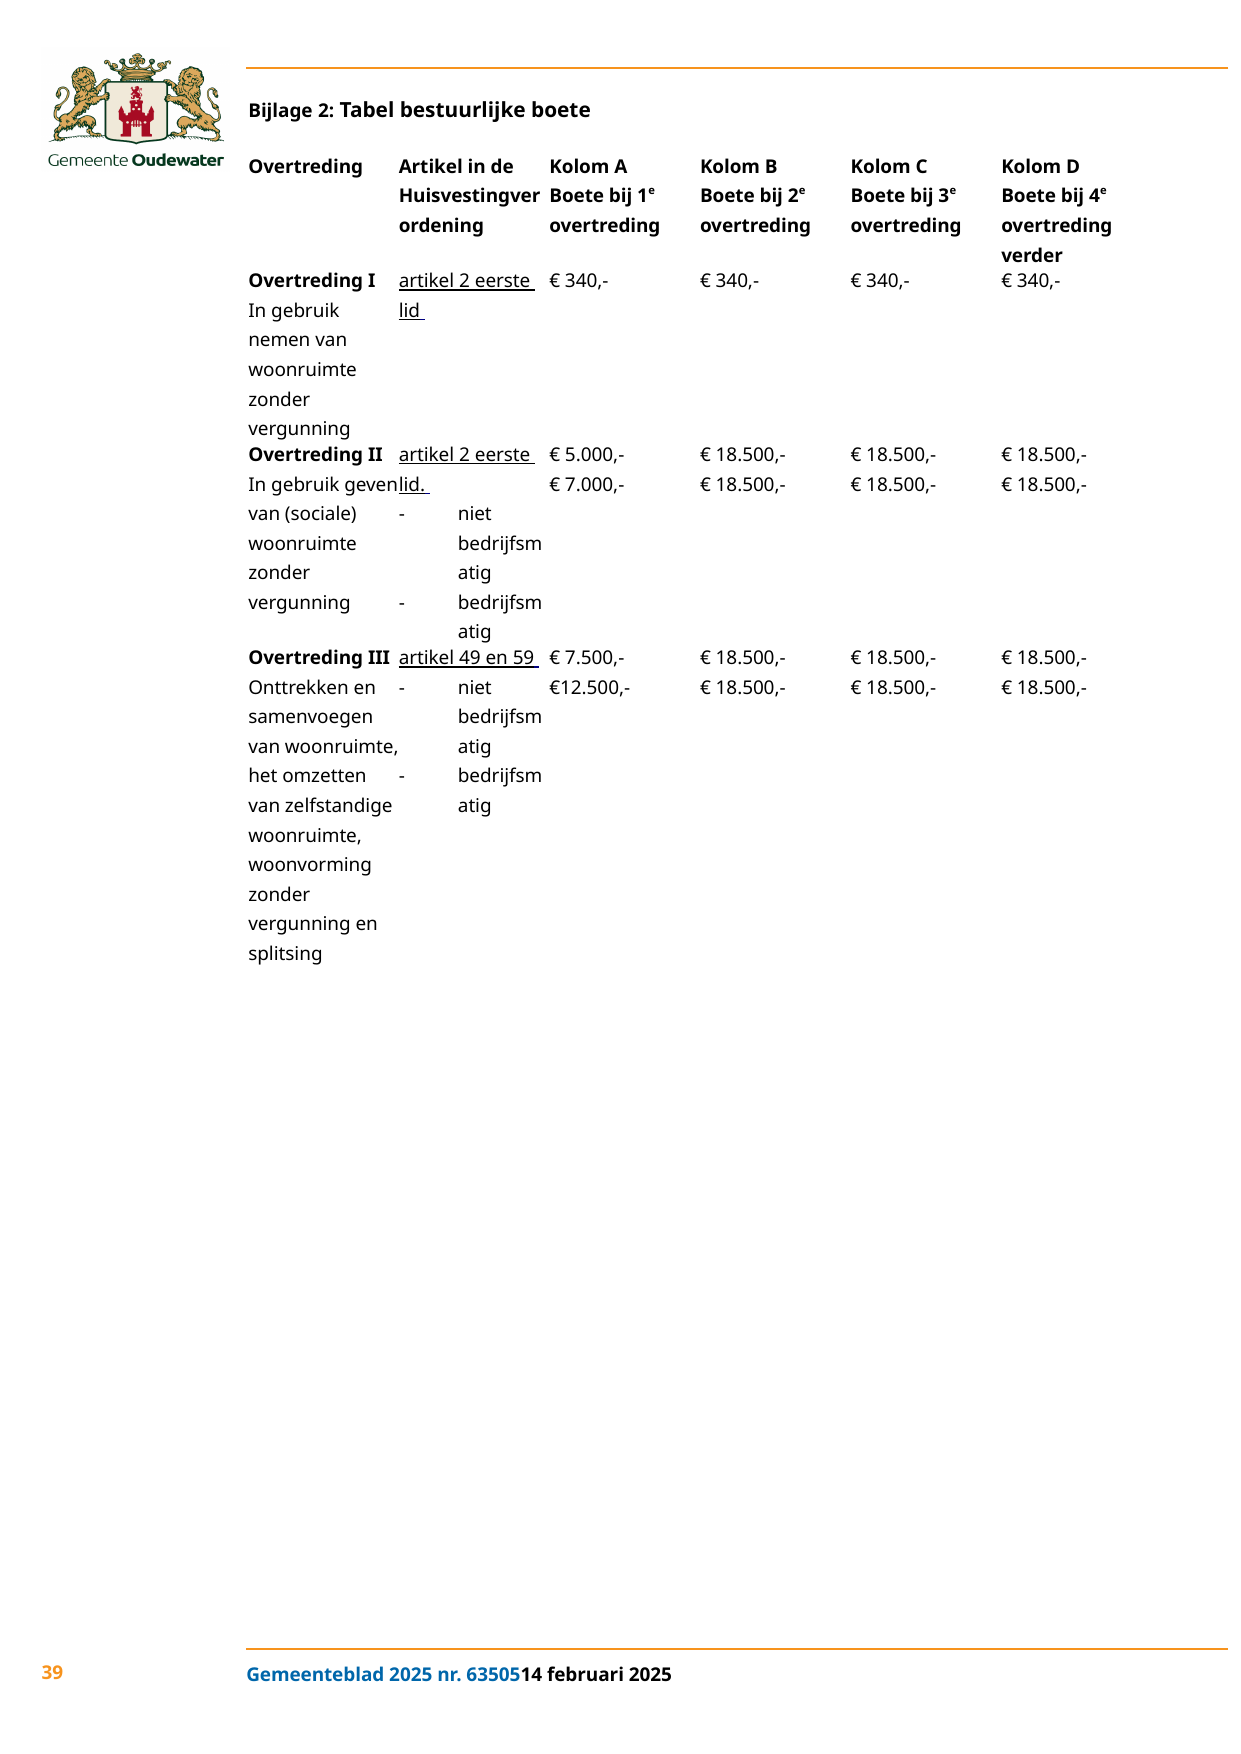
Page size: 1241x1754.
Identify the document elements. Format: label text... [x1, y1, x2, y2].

table_cell € 7.500,- €12.500,- [549, 644, 700, 966]
table_header Kolom C Boete bij 3e overtreding [850, 153, 1001, 267]
table_cell € 340,- [850, 268, 1001, 441]
text Bijlage 2: Tabel bestuurlijke boete [248, 95, 1152, 123]
table_cell artikel 2 eerste lid. niet bedrijfsmatig bedrijfsmatig [399, 441, 549, 644]
table_cell € 18.500,- € 18.500,- [700, 644, 850, 966]
table_cell artikel 2 eerste lid [399, 268, 549, 441]
table_cell Overtreding I In gebruik nemen van woonruimte zonder vergunning [248, 268, 398, 441]
table_cell € 340,- [700, 268, 850, 441]
table_header Kolom B Boete bij 2e overtreding [700, 153, 850, 267]
table_cell € 18.500,- € 18.500,- [850, 644, 1001, 966]
table_cell € 18.500,- € 18.500,- [1001, 441, 1152, 644]
table_cell € 18.500,- € 18.500,- [1001, 644, 1152, 966]
table_cell € 340,- [1001, 268, 1152, 441]
picture [41, 47, 231, 172]
table_header Artikel in de Huisvestingverordening [399, 153, 549, 267]
table_cell € 340,- [549, 268, 700, 441]
table_cell Overtreding III Onttrekken en samenvoegen van woonruimte, het omzetten van zelfstandige woonruimte, woonvorming zonder vergunning en splitsing [248, 644, 398, 966]
table_cell € 5.000,- € 7.000,- [549, 441, 700, 644]
table_cell € 18.500,- € 18.500,- [700, 441, 850, 644]
table_header Overtreding [248, 153, 398, 267]
table_cell Overtreding II In gebruik geven van (sociale) woonruimte zonder vergunning [248, 441, 398, 644]
table_header Kolom D Boete bij 4e overtreding verder [1001, 153, 1152, 267]
table_cell € 18.500,- € 18.500,- [850, 441, 1001, 644]
table_cell artikel 49 en 59 niet bedrijfsmatig bedrijfsmatig [399, 644, 549, 966]
table_header Kolom A Boete bij 1e overtreding [549, 153, 700, 267]
